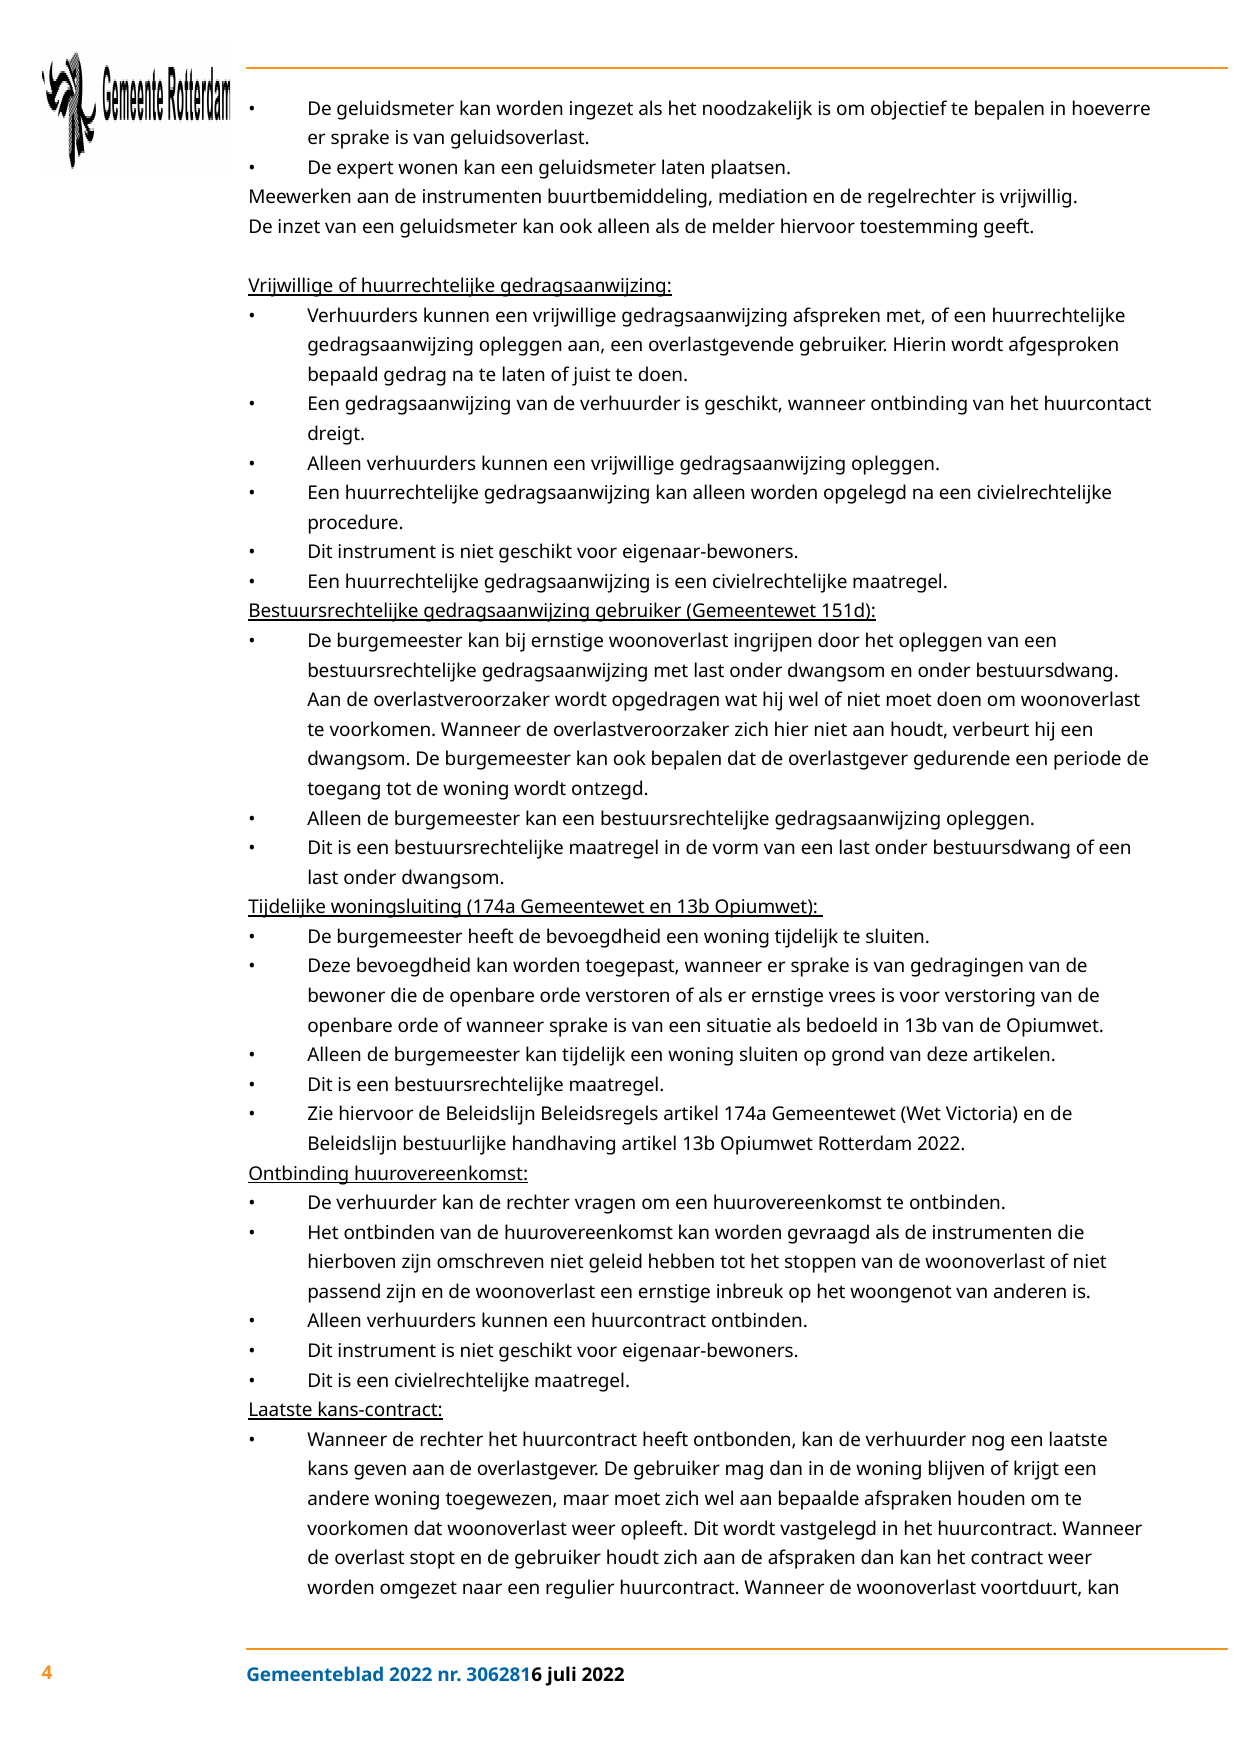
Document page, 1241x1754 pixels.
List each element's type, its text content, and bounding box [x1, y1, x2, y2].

list Alleen de burgemeester kan een bestuursrechtelijke gedragsaanwijzing opleggen. [248, 805, 1152, 831]
list De burgemeester kan bij ernstige woonoverlast ingrijpen door het opleggen van een bestuursrechtelijke gedragsaanwijzing met last onder dwangsom en onder bestuursdwang. Aan de overlastveroorzaker wordt opgedragen wat hij wel of niet moet doen om woonoverlast te voorkomen. Wanneer de overlastveroorzaker zich hier niet aan houdt, verbeurt hij een dwangsom. De burgemeester kan ook bepalen dat de overlastgever gedurende een periode de toegang tot de woning wordt ontzegd. [248, 627, 1152, 801]
list Verhuurders kunnen een vrijwillige gedragsaanwijzing afspreken met, of een huurrechtelijke gedragsaanwijzing opleggen aan, een overlastgevende gebruiker. Hierin wordt afgesproken bepaald gedrag na te laten of juist te doen. [248, 302, 1152, 387]
picture [41, 47, 231, 172]
list De burgemeester heeft de bevoegdheid een woning tijdelijk te sluiten. [248, 923, 1152, 949]
list Wanneer de rechter het huurcontract heeft ontbonden, kan de verhuurder nog een laatste kans geven aan de overlastgever. De gebruiker mag dan in de woning blijven of krijgt een andere woning toegewezen, maar moet zich wel aan bepaalde afspraken houden om te voorkomen dat woonoverlast weer opleeft. Dit wordt vastgelegd in het huurcontract. Wanneer de overlast stopt en de gebruiker houdt zich aan de afspraken dan kan het contract weer worden omgezet naar een regulier huurcontract. Wanneer de woonoverlast voortduurt, kan [248, 1426, 1152, 1600]
list Alleen verhuurders kunnen een vrijwillige gedragsaanwijzing opleggen. [248, 450, 1152, 476]
text Meewerken aan de instrumenten buurtbemiddeling, mediation en de regelrechter is vrijwillig. [248, 183, 1152, 209]
list Een huurrechtelijke gedragsaanwijzing kan alleen worden opgelegd na een civielrechtelijke procedure. [248, 479, 1152, 535]
list Zie hiervoor de Beleidslijn Beleidsregels artikel 174a Gemeentewet (Wet Victoria) en de Beleidslijn bestuurlijke handhaving artikel 13b Opiumwet Rotterdam 2022. [248, 1101, 1152, 1156]
list Dit is een bestuursrechtelijke maatregel. [248, 1071, 1152, 1097]
list De geluidsmeter kan worden ingezet als het noodzakelijk is om objectief te bepalen in hoeverre er sprake is van geluidsoverlast. [248, 95, 1152, 150]
list Een gedragsaanwijzing van de verhuurder is geschikt, wanneer ontbinding van het huurcontact dreigt. [248, 391, 1152, 446]
list Dit instrument is niet geschikt voor eigenaar-bewoners. [248, 538, 1152, 564]
list Alleen verhuurders kunnen een huurcontract ontbinden. [248, 1308, 1152, 1333]
text Tijdelijke woningsluiting (174a Gemeentewet en 13b Opiumwet): [248, 893, 1152, 919]
list De verhuurder kan de rechter vragen om een huurovereenkomst te ontbinden. [248, 1189, 1152, 1215]
list Alleen de burgemeester kan tijdelijk een woning sluiten op grond van deze artikelen. [248, 1041, 1152, 1067]
text Laatste kans-contract: [248, 1396, 1152, 1422]
text Bestuursrechtelijke gedragsaanwijzing gebruiker (Gemeentewet 151d): [248, 598, 1152, 623]
list Dit instrument is niet geschikt voor eigenaar-bewoners. [248, 1337, 1152, 1363]
list Deze bevoegdheid kan worden toegepast, wanneer er sprake is van gedragingen van de bewoner die de openbare orde verstoren of als er ernstige vrees is voor verstoring van de openbare orde of wanneer sprake is van een situatie als bedoeld in 13b van de Opiumwet. [248, 953, 1152, 1038]
text Vrijwillige of huurrechtelijke gedragsaanwijzing: [248, 272, 1152, 298]
text De inzet van een geluidsmeter kan ook alleen als de melder hiervoor toestemming geeft. [248, 213, 1152, 239]
text Ontbinding huurovereenkomst: [248, 1160, 1152, 1186]
list Dit is een bestuursrechtelijke maatregel in de vorm van een last onder bestuursdwang of een last onder dwangsom. [248, 834, 1152, 890]
list Dit is een civielrechtelijke maatregel. [248, 1367, 1152, 1393]
list Een huurrechtelijke gedragsaanwijzing is een civielrechtelijke maatregel. [248, 568, 1152, 594]
list Het ontbinden van de huurovereenkomst kan worden gevraagd als de instrumenten die hierboven zijn omschreven niet geleid hebben tot het stoppen van de woonoverlast of niet passend zijn en de woonoverlast een ernstige inbreuk op het woongenot van anderen is. [248, 1219, 1152, 1304]
list De expert wonen kan een geluidsmeter laten plaatsen. [248, 154, 1152, 180]
